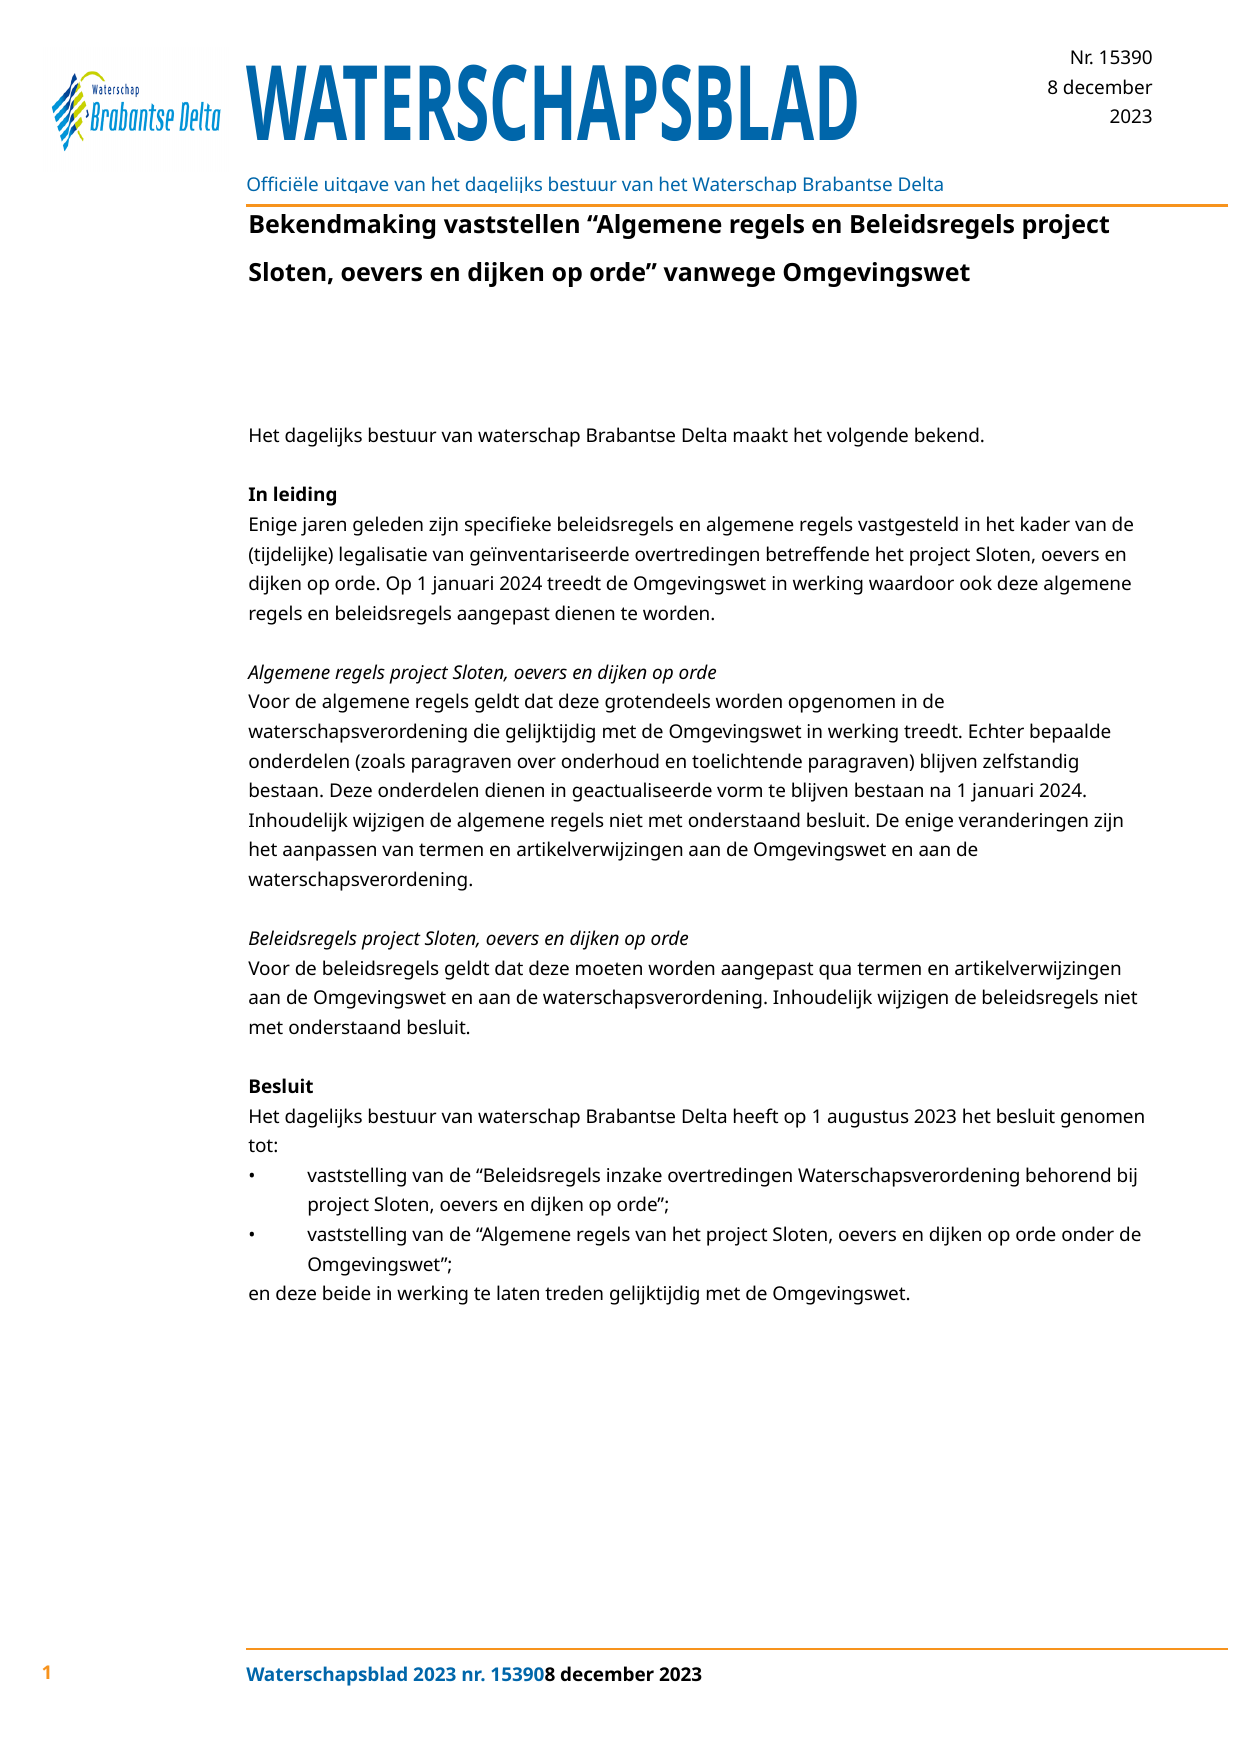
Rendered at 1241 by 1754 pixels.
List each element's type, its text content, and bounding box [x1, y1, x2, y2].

list vaststelling van de “Beleidsregels inzake overtredingen Waterschapsverordening behorend bij project Sloten, oevers en dijken op orde”; [248, 1162, 1152, 1217]
text Voor de algemene regels geldt dat deze grotendeels worden opgenomen in de waterschapsverordening die gelijktijdig met de Omgevingswet in werking treedt. Echter bepaalde onderdelen (zoals paragraven over onderhoud en toelichtende paragraven) blijven zelfstandig bestaan. Deze onderdelen dienen in geactualiseerde vorm te blijven bestaan na 1 januari 2024. Inhoudelijk wijzigen de algemene regels niet met onderstaand besluit. De enige veranderingen zijn het aanpassen van termen en artikelverwijzingen aan de Omgevingswet en aan de waterschapsverordening. [248, 689, 1152, 892]
text Algemene regels project Sloten, oevers en dijken op orde [248, 659, 1152, 685]
text Bekendmaking vaststellen “Algemene regels en Beleidsregels project Sloten, oevers en dijken op orde” vanwege Omgevingswet [248, 207, 1152, 288]
text In leiding [248, 482, 1152, 507]
text Besluit [248, 1073, 1152, 1099]
text Enige jaren geleden zijn specifieke beleidsregels en algemene regels vastgesteld in het kader van de (tijdelijke) legalisatie van geïnventariseerde overtredingen betreffende het project Sloten, oevers en dijken op orde. Op 1 januari 2024 treedt de Omgevingswet in werking waardoor ook deze algemene regels en beleidsregels aangepast dienen te worden. [248, 511, 1152, 626]
text Voor de beleidsregels geldt dat deze moeten worden aangepast qua termen en artikelverwijzingen aan de Omgevingswet en aan de waterschapsverordening. Inhoudelijk wijzigen de beleidsregels niet met onderstaand besluit. [248, 955, 1152, 1040]
text Het dagelijks bestuur van waterschap Brabantse Delta heeft op 1 augustus 2023 het besluit genomen tot: [248, 1103, 1152, 1158]
text en deze beide in werking te laten treden gelijktijdig met de Omgevingswet. [248, 1280, 1152, 1306]
text Beleidsregels project Sloten, oevers en dijken op orde [248, 925, 1152, 951]
picture [41, 47, 231, 172]
text Het dagelijks bestuur van waterschap Brabantse Delta maakt het volgende bekend. [248, 422, 1152, 448]
list vaststelling van de “Algemene regels van het project Sloten, oevers en dijken op orde onder de Omgevingswet”; [248, 1221, 1152, 1277]
